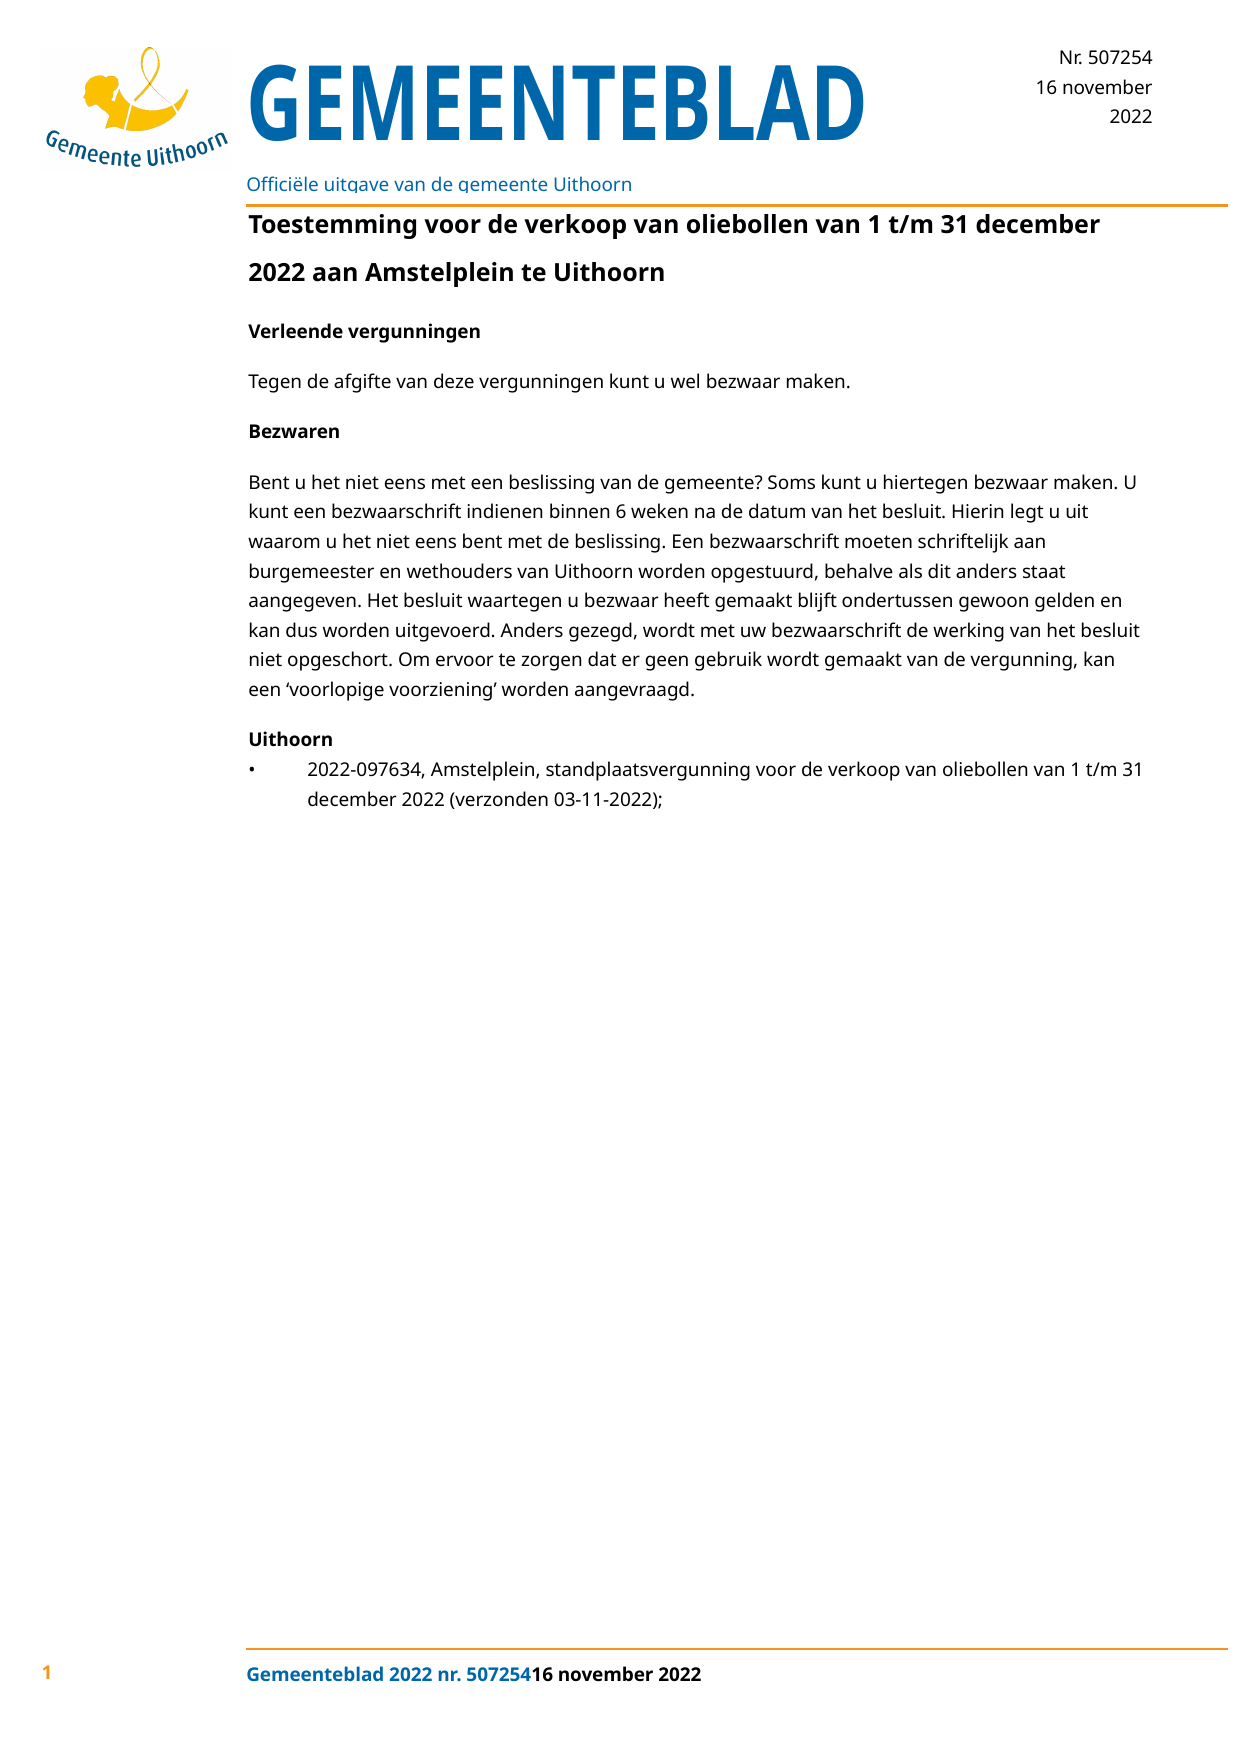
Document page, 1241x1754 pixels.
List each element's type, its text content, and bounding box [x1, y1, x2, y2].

text Toestemming voor de verkoop van oliebollen van 1 t/m 31 december 2022 aan Amstelplein te Uithoorn [248, 207, 1152, 288]
picture [41, 47, 231, 172]
text Uithoorn [248, 727, 1152, 752]
list 2022-097634, Amstelplein, standplaatsvergunning voor de verkoop van oliebollen van 1 t/m 31 december 2022 (verzonden 03-11-2022); [248, 756, 1152, 812]
text Bent u het niet eens met een beslissing van de gemeente? Soms kunt u hiertegen bezwaar maken. U kunt een bezwaarschrift indienen binnen 6 weken na de datum van het besluit. Hierin legt u uit waarom u het niet eens bent met de beslissing. Een bezwaarschrift moeten schriftelijk aan burgemeester en wethouders van Uithoorn worden opgestuurd, behalve als dit anders staat aangegeven. Het besluit waartegen u bezwaar heeft gemaakt blijft ondertussen gewoon gelden en kan dus worden uitgevoerd. Anders gezegd, wordt met uw bezwaarschrift de werking van het besluit niet opgeschort. Om ervoor te zorgen dat er geen gebruik wordt gemaakt van de vergunning, kan een ‘voorlopige voorziening’ worden aangevraagd. [248, 469, 1152, 702]
text Bezwaren [248, 419, 1152, 444]
text Verleende vergunningen [248, 318, 1152, 344]
text Tegen de afgifte van deze vergunningen kunt u wel bezwaar maken. [248, 368, 1152, 394]
